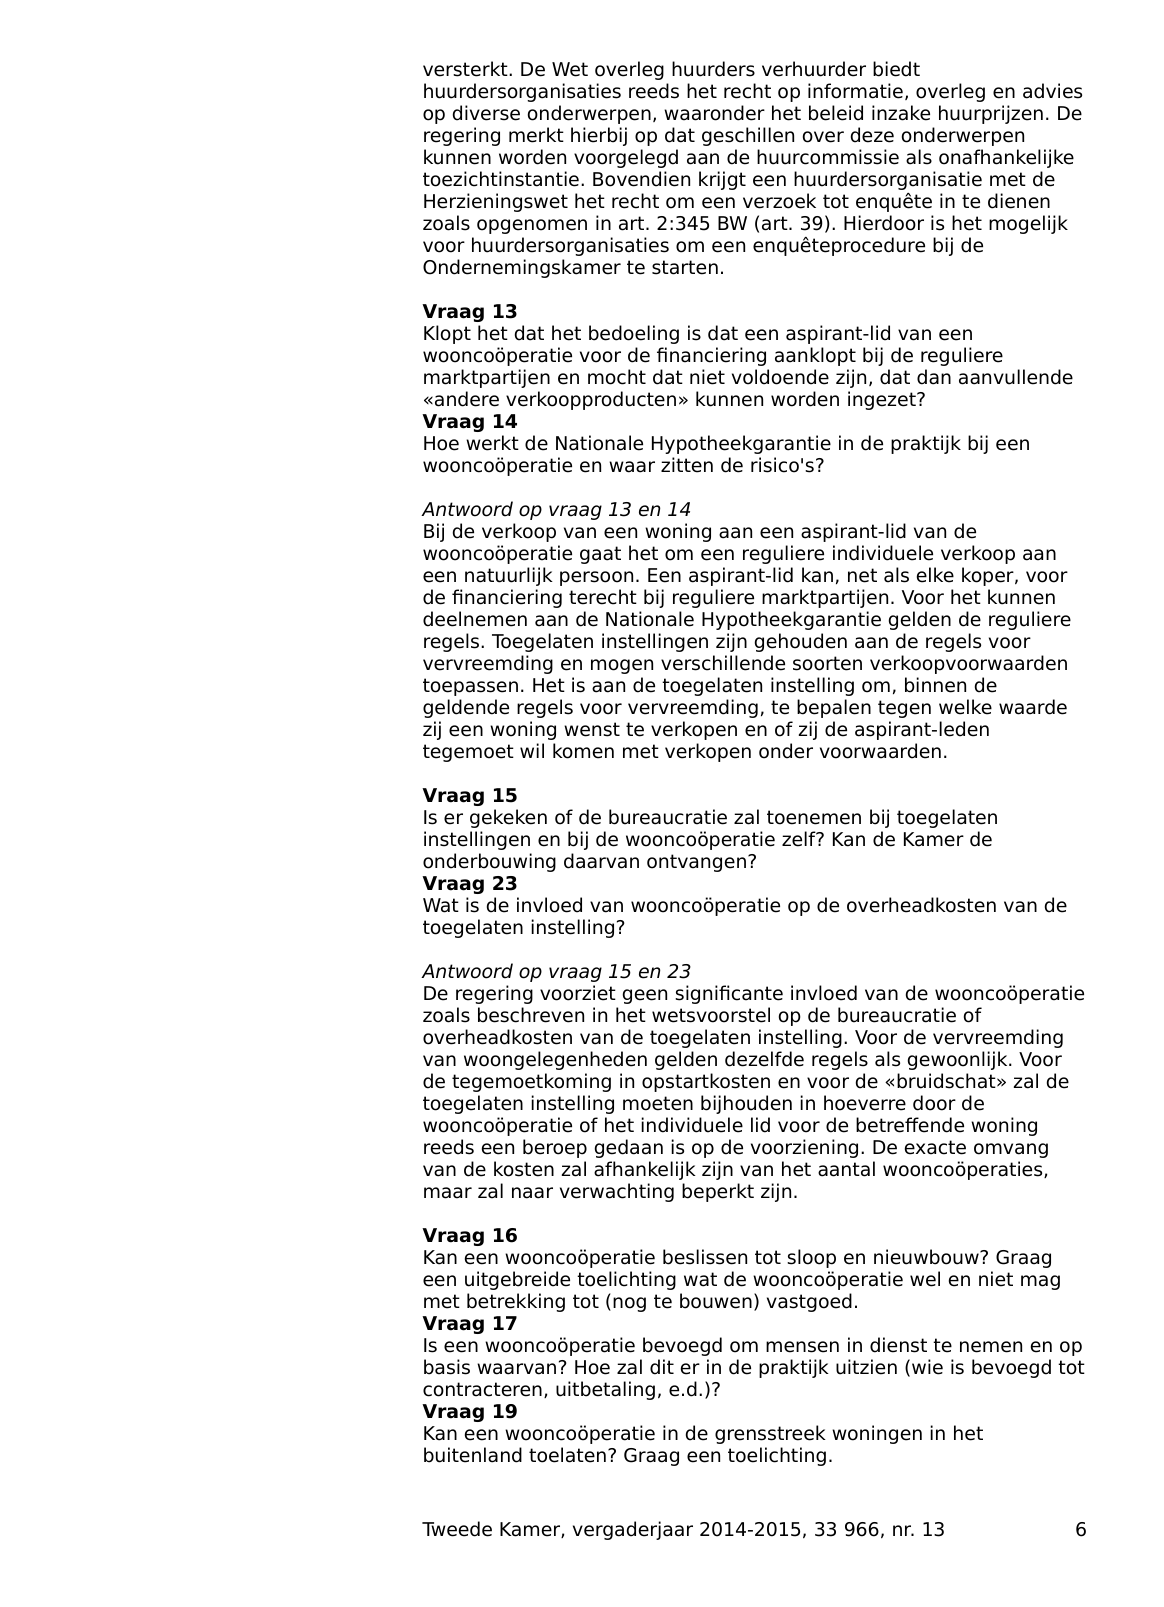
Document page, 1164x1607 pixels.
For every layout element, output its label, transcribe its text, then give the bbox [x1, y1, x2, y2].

text Hoe werkt de Nationale Hypotheekgarantie in de praktijk bij een wooncoöperatie en waar zitten de risico's? [422, 433, 1087, 477]
text Is een wooncoöperatie bevoegd om mensen in dienst te nemen en op basis waarvan? Hoe zal dit er in de praktijk uitzien (wie is bevoegd tot contracteren, uitbetaling, e.d.)? [422, 1335, 1087, 1401]
text Antwoord op vraag 13 en 14 [422, 499, 1087, 521]
text Vraag 19 [422, 1401, 1087, 1423]
text Is er gekeken of de bureaucratie zal toenemen bij toegelaten instellingen en bij de wooncoöperatie zelf? Kan de Kamer de onderbouwing daarvan ontvangen? [422, 807, 1087, 873]
text Vraag 14 [422, 411, 1087, 433]
text De regering voorziet geen significante invloed van de wooncoöperatie zoals beschreven in het wetsvoorstel op de bureaucratie of overheadkosten van de toegelaten instelling. Voor de vervreemding van woongelegenheden gelden dezelfde regels als gewoonlijk. Voor de tegemoetkoming in opstartkosten en voor de «bruidschat» zal de toegelaten instelling moeten bijhouden in hoeverre door de wooncoöperatie of het individuele lid voor de betreffende woning reeds een beroep gedaan is op de voorziening. De exacte omvang van de kosten zal afhankelijk zijn van het aantal wooncoöperaties, maar zal naar verwachting beperkt zijn. [422, 983, 1087, 1203]
text Wat is de invloed van wooncoöperatie op de overheadkosten van de toegelaten instelling? [422, 895, 1087, 939]
text Vraag 16 [422, 1225, 1087, 1247]
text Antwoord op vraag 15 en 23 [422, 961, 1087, 983]
text Kan een wooncoöperatie beslissen tot sloop en nieuwbouw? Graag een uitgebreide toelichting wat de wooncoöperatie wel en niet mag met betrekking tot (nog te bouwen) vastgoed. [422, 1247, 1087, 1313]
text Vraag 17 [422, 1313, 1087, 1335]
text versterkt. De Wet overleg huurders verhuurder biedt huurdersorganisaties reeds het recht op informatie, overleg en advies op diverse onderwerpen, waaronder het beleid inzake huurprijzen. De regering merkt hierbij op dat geschillen over deze onderwerpen kunnen worden voorgelegd aan de huurcommissie als onafhankelijke toezichtinstantie. Bovendien krijgt een huurdersorganisatie met de Herzieningswet het recht om een verzoek tot enquête in te dienen zoals opgenomen in art. 2:345 BW (art. 39). Hierdoor is het mogelijk voor huurdersorganisaties om een enquêteprocedure bij de Ondernemingskamer te starten. [422, 59, 1087, 279]
text Bij de verkoop van een woning aan een aspirant-lid van de wooncoöperatie gaat het om een reguliere individuele verkoop aan een natuurlijk persoon. Een aspirant-lid kan, net als elke koper, voor de financiering terecht bij reguliere marktpartijen. Voor het kunnen deelnemen aan de Nationale Hypotheekgarantie gelden de reguliere regels. Toegelaten instellingen zijn gehouden aan de regels voor vervreemding en mogen verschillende soorten verkoopvoorwaarden toepassen. Het is aan de toegelaten instelling om, binnen de geldende regels voor vervreemding, te bepalen tegen welke waarde zij een woning wenst te verkopen en of zij de aspirant-leden tegemoet wil komen met verkopen onder voorwaarden. [422, 521, 1087, 763]
text Vraag 13 [422, 301, 1087, 323]
text Klopt het dat het bedoeling is dat een aspirant-lid van een wooncoöperatie voor de financiering aanklopt bij de reguliere marktpartijen en mocht dat niet voldoende zijn, dat dan aanvullende «andere verkoopproducten» kunnen worden ingezet? [422, 323, 1087, 411]
text Kan een wooncoöperatie in de grensstreek woningen in het buitenland toelaten? Graag een toelichting. [422, 1423, 1087, 1467]
text Vraag 23 [422, 873, 1087, 895]
text Vraag 15 [422, 785, 1087, 807]
